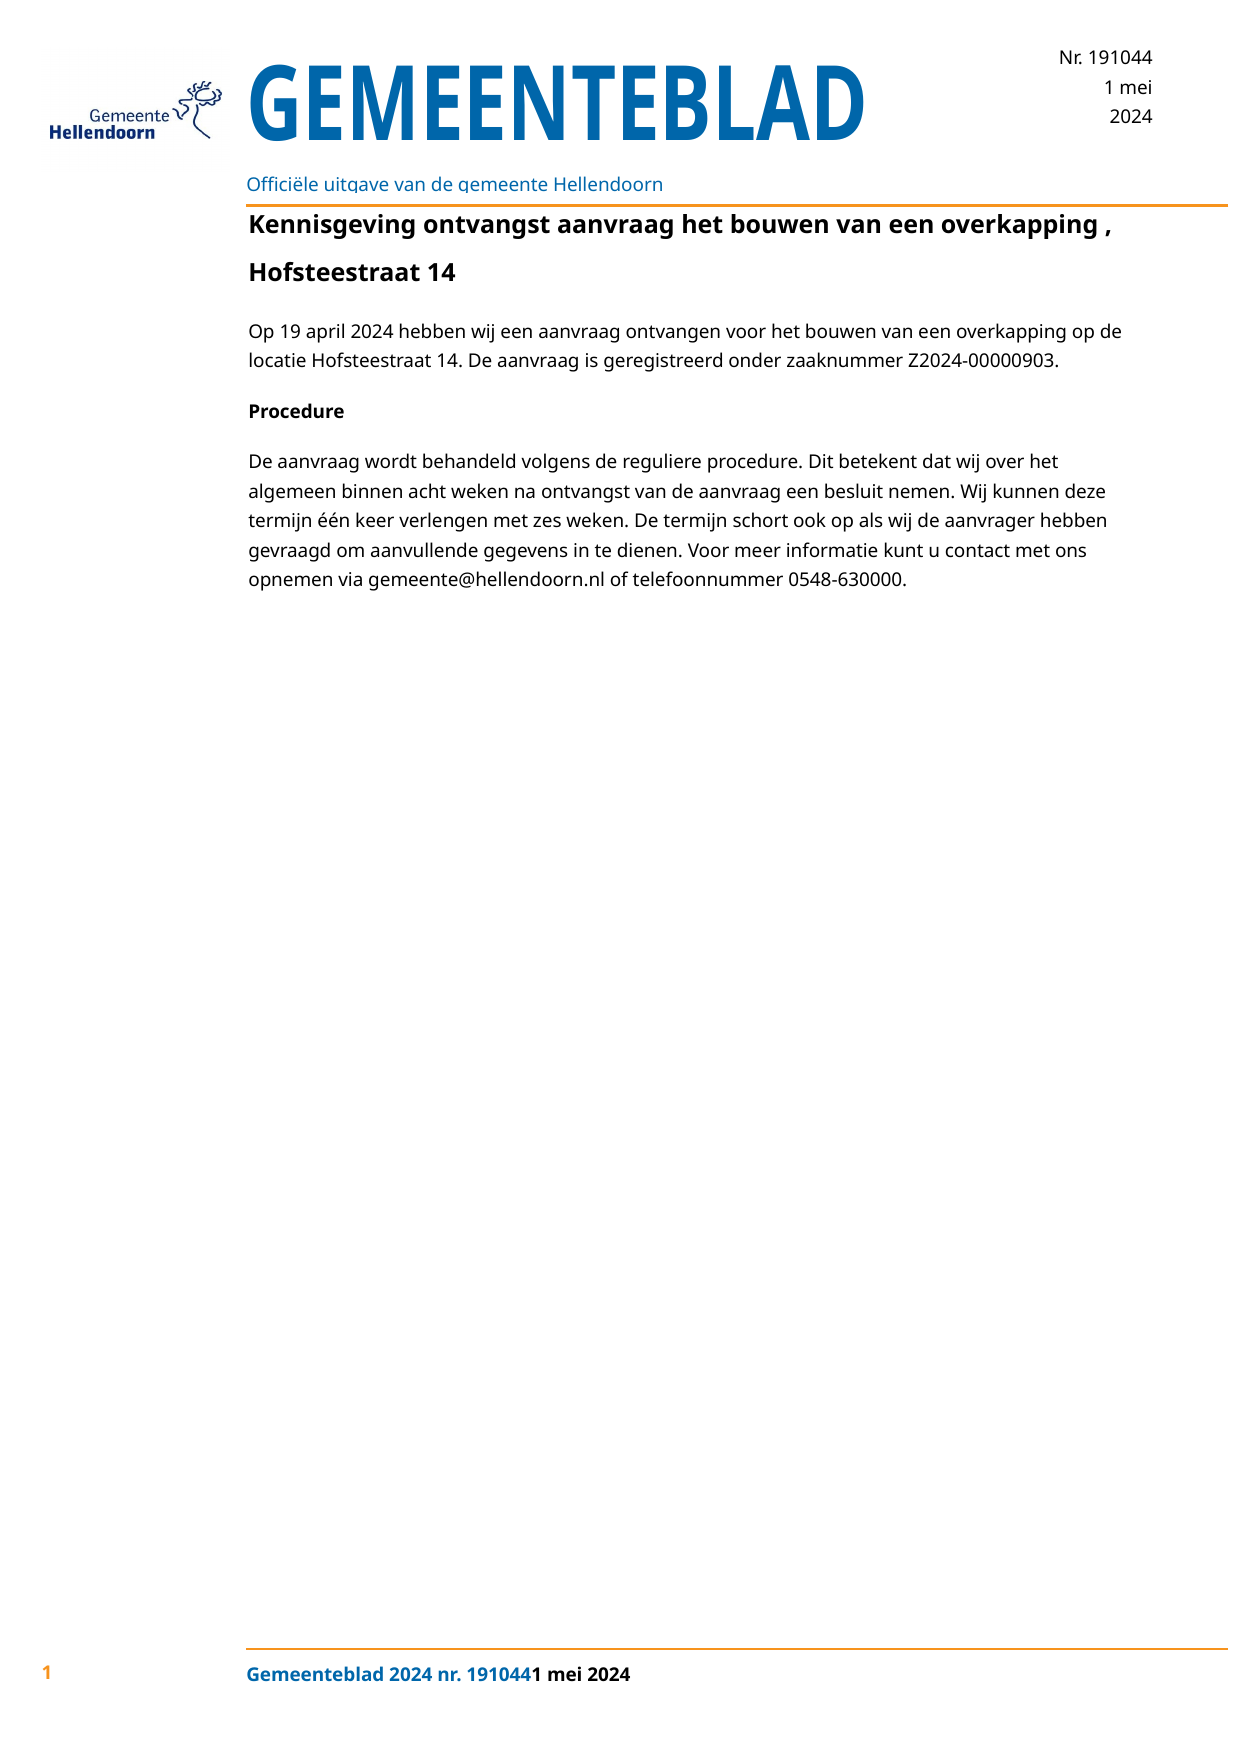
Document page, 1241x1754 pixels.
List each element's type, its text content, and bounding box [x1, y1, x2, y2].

text De aanvraag wordt behandeld volgens de reguliere procedure. Dit betekent dat wij over het algemeen binnen acht weken na ontvangst van de aanvraag een besluit nemen. Wij kunnen deze termijn één keer verlengen met zes weken. De termijn schort ook op als wij de aanvrager hebben gevraagd om aanvullende gegevens in te dienen. Voor meer informatie kunt u contact met ons opnemen via gemeente@hellendoorn.nl of telefoonnummer 0548-630000. [248, 448, 1152, 592]
text Procedure [248, 398, 1152, 424]
picture [41, 47, 231, 172]
text Op 19 april 2024 hebben wij een aanvraag ontvangen voor het bouwen van een overkapping op de locatie Hofsteestraat 14. De aanvraag is geregistreerd onder zaaknummer Z2024-00000903. [248, 318, 1152, 373]
text Kennisgeving ontvangst aanvraag het bouwen van een overkapping , Hofsteestraat 14 [248, 207, 1152, 288]
